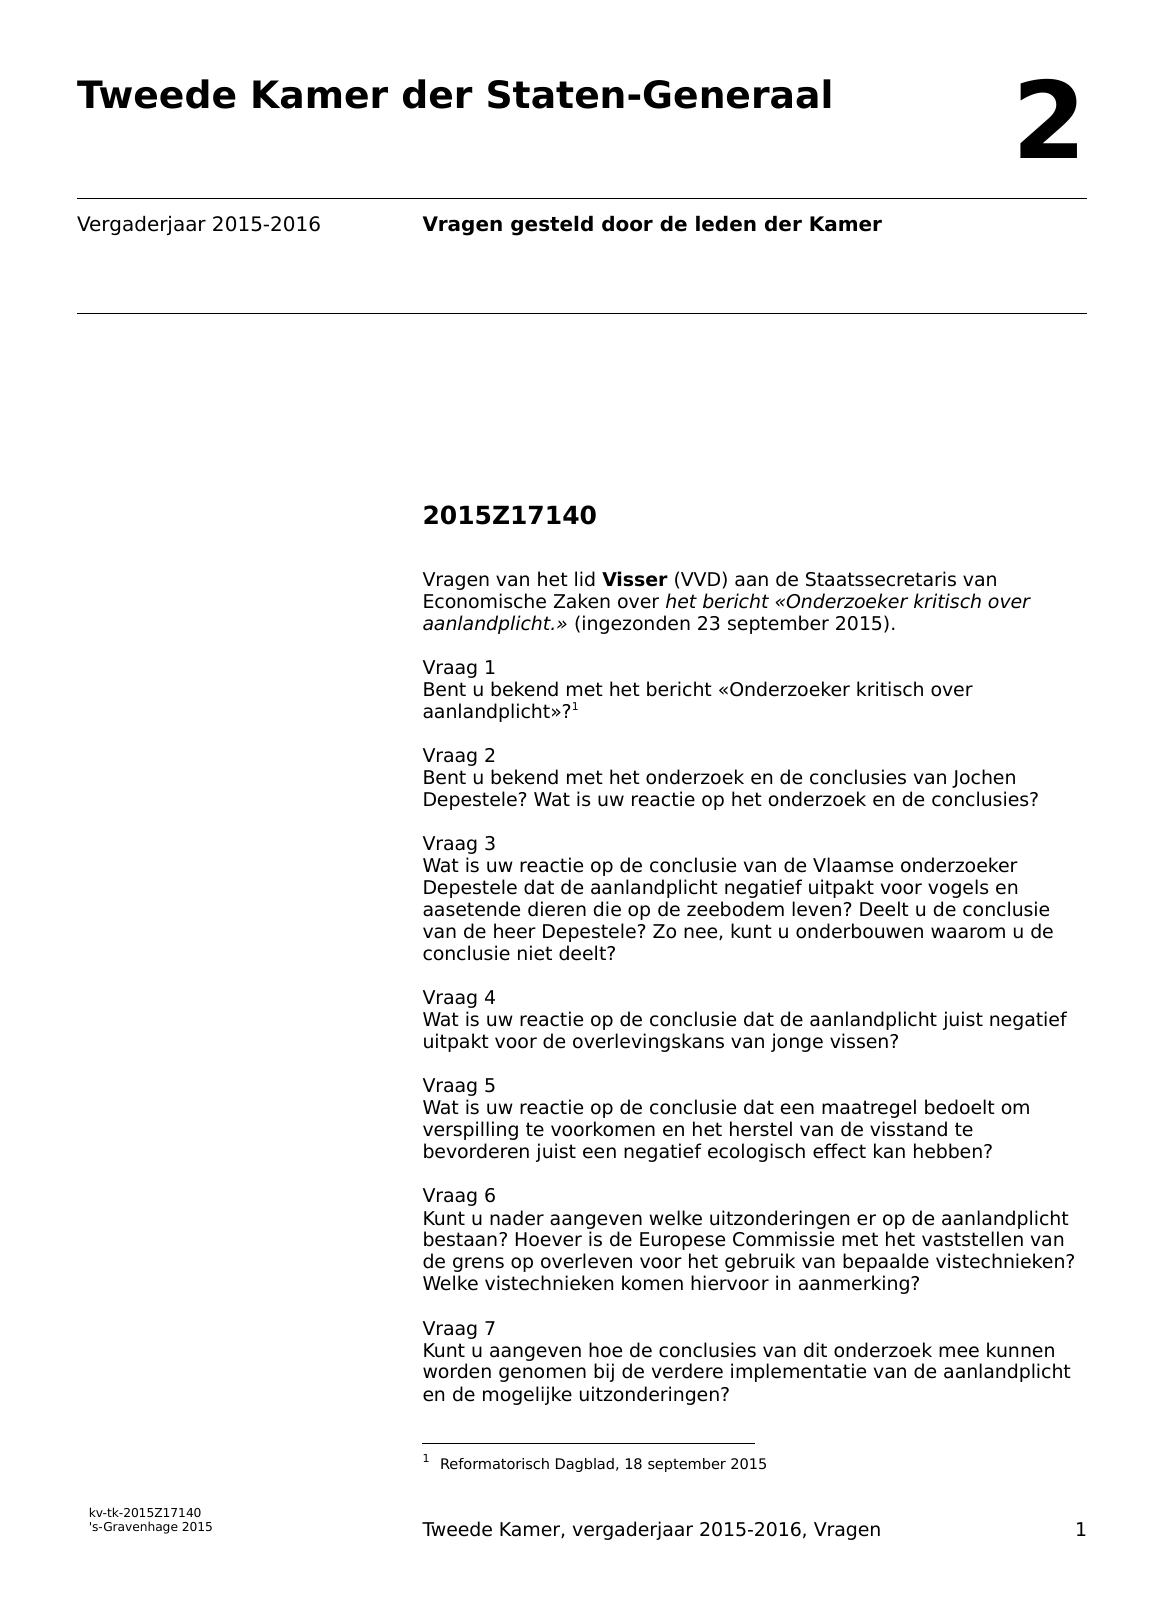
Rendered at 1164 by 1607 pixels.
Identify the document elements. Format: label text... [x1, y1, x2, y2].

table_header Tweede Kamer der Staten-Generaal [77, 59, 886, 198]
table_header 2 [886, 59, 1087, 198]
text kv-tk-2015Z17140 [88, 1506, 323, 1520]
text 's-Gravenhage 2015 [88, 1520, 323, 1534]
text Vraag 2 [422, 745, 1087, 767]
text Vraag 6 [422, 1185, 1087, 1207]
text Vraag 1 [422, 657, 1087, 679]
text Vraag 4 [422, 987, 1087, 1009]
text Bent u bekend met het onderzoek en de conclusies van Jochen Depestele? Wat is uw reactie op het onderzoek en de conclusies? [422, 767, 1087, 811]
text Wat is uw reactie op de conclusie dat de aanlandplicht juist negatief uitpakt voor de overlevingskans van jonge vissen? [422, 1009, 1087, 1053]
table_cell Vergaderjaar 2015-2016 [77, 199, 422, 313]
text Wat is uw reactie op de conclusie dat een maatregel bedoelt om verspilling te voorkomen en het herstel van de visstand te bevorderen juist een negatief ecologisch effect kan hebben? [422, 1097, 1087, 1163]
text Wat is uw reactie op de conclusie van de Vlaamse onderzoeker Depestele dat de aanlandplicht negatief uitpakt voor vogels en aasetende dieren die op de zeebodem leven? Deelt u de conclusie van de heer Depestele? Zo nee, kunt u onderbouwen waarom u de conclusie niet deelt? [422, 855, 1087, 965]
text Reformatorisch Dagblad, 18 september 2015 [422, 1452, 1087, 1474]
text Kunt u aangeven hoe de conclusies van dit onderzoek mee kunnen worden genomen bij de verdere implementatie van de aanlandplicht en de mogelijke uitzonderingen? [422, 1339, 1087, 1405]
text 2015Z17140 [422, 501, 1087, 531]
text Vraag 3 [422, 833, 1087, 855]
text Kunt u nader aangeven welke uitzonderingen er op de aanlandplicht bestaan? Hoever is de Europese Commissie met het vaststellen van de grens op overleven voor het gebruik van bepaalde vistechnieken? Welke vistechnieken komen hiervoor in aanmerking? [422, 1207, 1087, 1295]
table_cell Vragen gesteld door de leden der Kamer [422, 199, 1087, 313]
text Vraag 7 [422, 1317, 1087, 1339]
text Vragen van het lid Visser (VVD) aan de Staatssecretaris van Economische Zaken over het bericht «Onderzoeker kritisch over aanlandplicht.» (ingezonden 23 september 2015). [422, 569, 1087, 635]
text Vraag 5 [422, 1075, 1087, 1097]
text Bent u bekend met het bericht «Onderzoeker kritisch over aanlandplicht»? [422, 679, 1087, 723]
